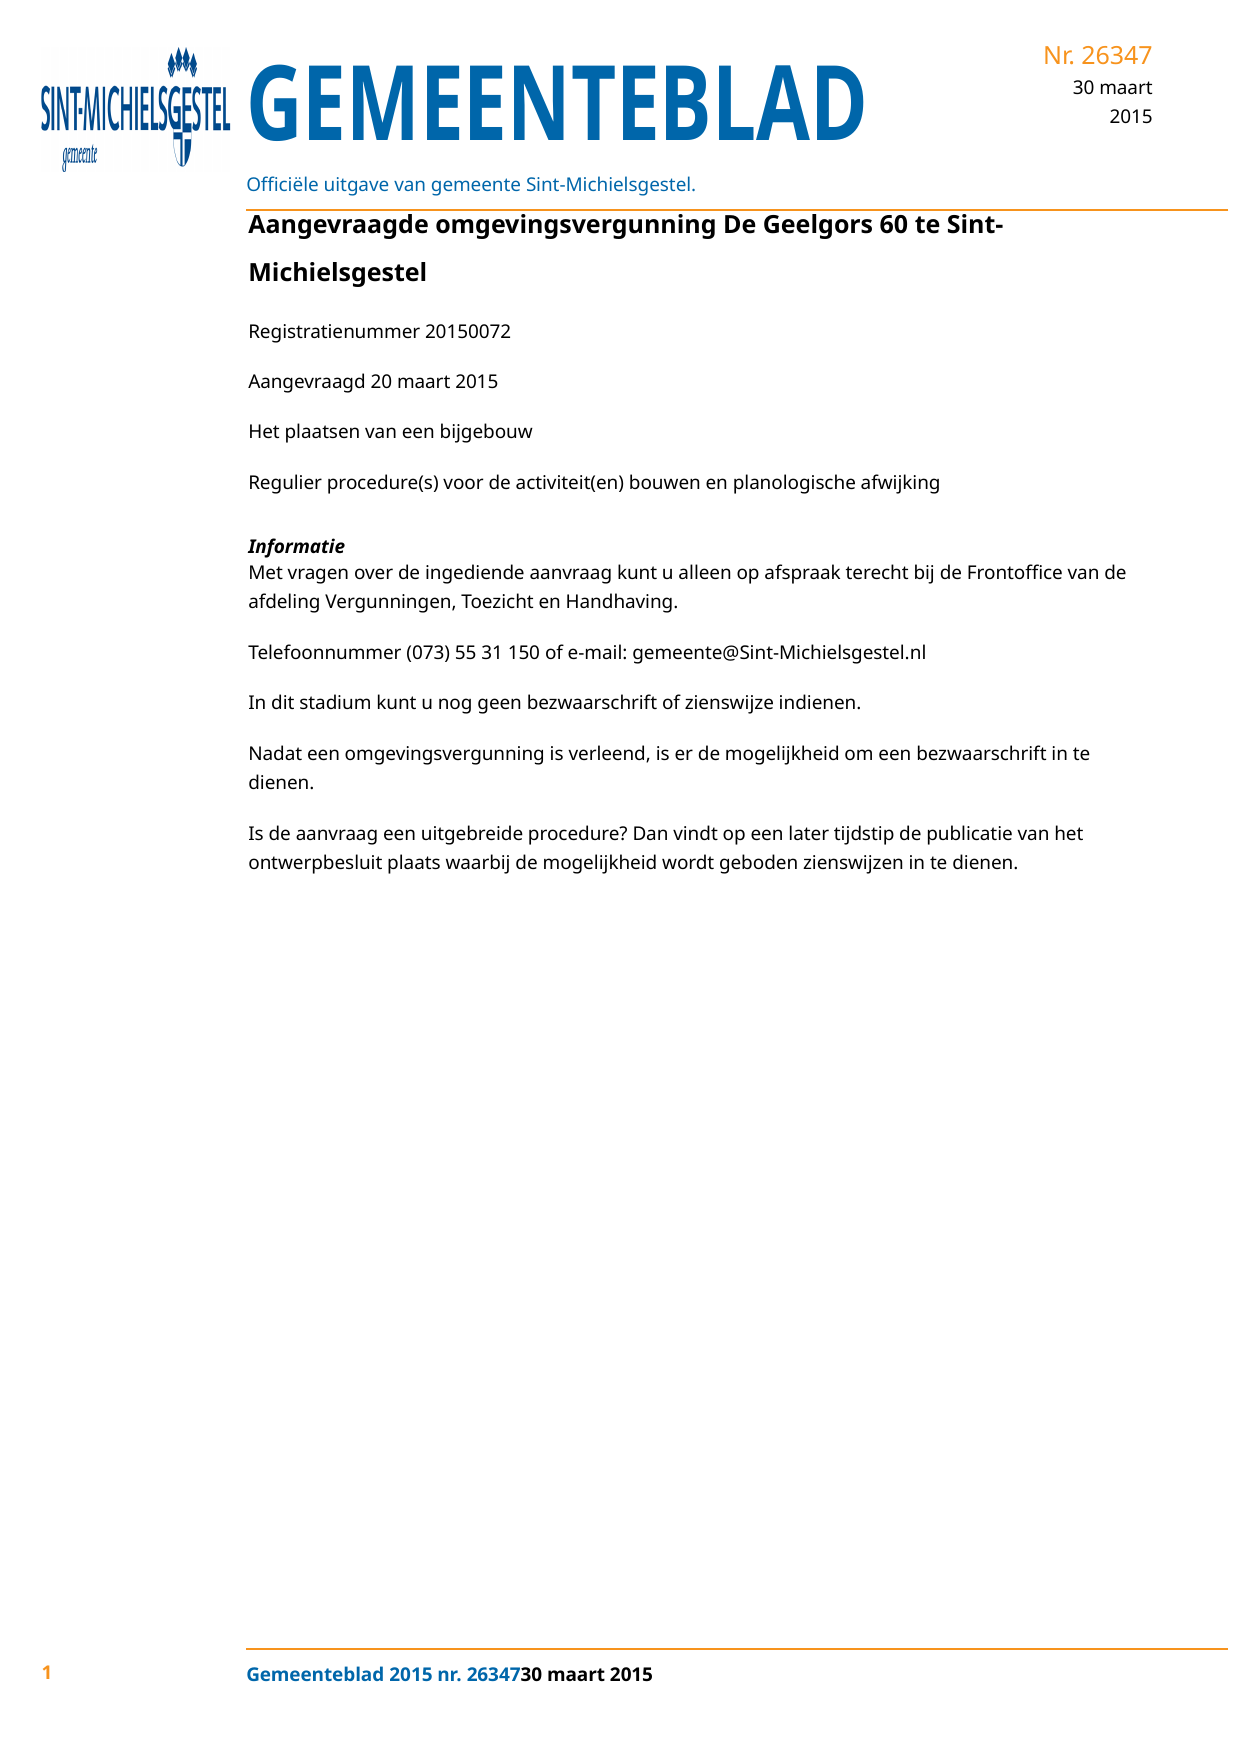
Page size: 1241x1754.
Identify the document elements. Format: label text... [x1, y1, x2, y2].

text Registratienummer 20150072 [248, 318, 1152, 344]
text Regulier procedure(s) voor de activiteit(en) bouwen en planologische afwijking [248, 469, 1152, 495]
text Informatie [248, 533, 1152, 559]
text In dit stadium kunt u nog geen bezwaarschrift of zienswijze indienen. [248, 689, 1152, 715]
picture [41, 47, 231, 172]
text Het plaatsen van een bijgebouw [248, 419, 1152, 444]
text Telefoonnummer (073) 55 31 150 of e-mail: gemeente@Sint-Michielsgestel.nl [248, 639, 1152, 664]
text Nadat een omgevingsvergunning is verleend, is er de mogelijkheid om een bezwaarschrift in te dienen. [248, 740, 1152, 795]
text Aangevraagd 20 maart 2015 [248, 368, 1152, 394]
text Aangevraagde omgevingsvergunning De Geelgors 60 te Sint-Michielsgestel [248, 211, 1152, 288]
text Is de aanvraag een uitgebreide procedure? Dan vindt op een later tijdstip de publicatie van het ontwerpbesluit plaats waarbij de mogelijkheid wordt geboden zienswijzen in te dienen. [248, 820, 1152, 875]
text Met vragen over de ingediende aanvraag kunt u alleen op afspraak terecht bij de Frontoffice van de afdeling Vergunningen, Toezicht en Handhaving. [248, 559, 1152, 614]
